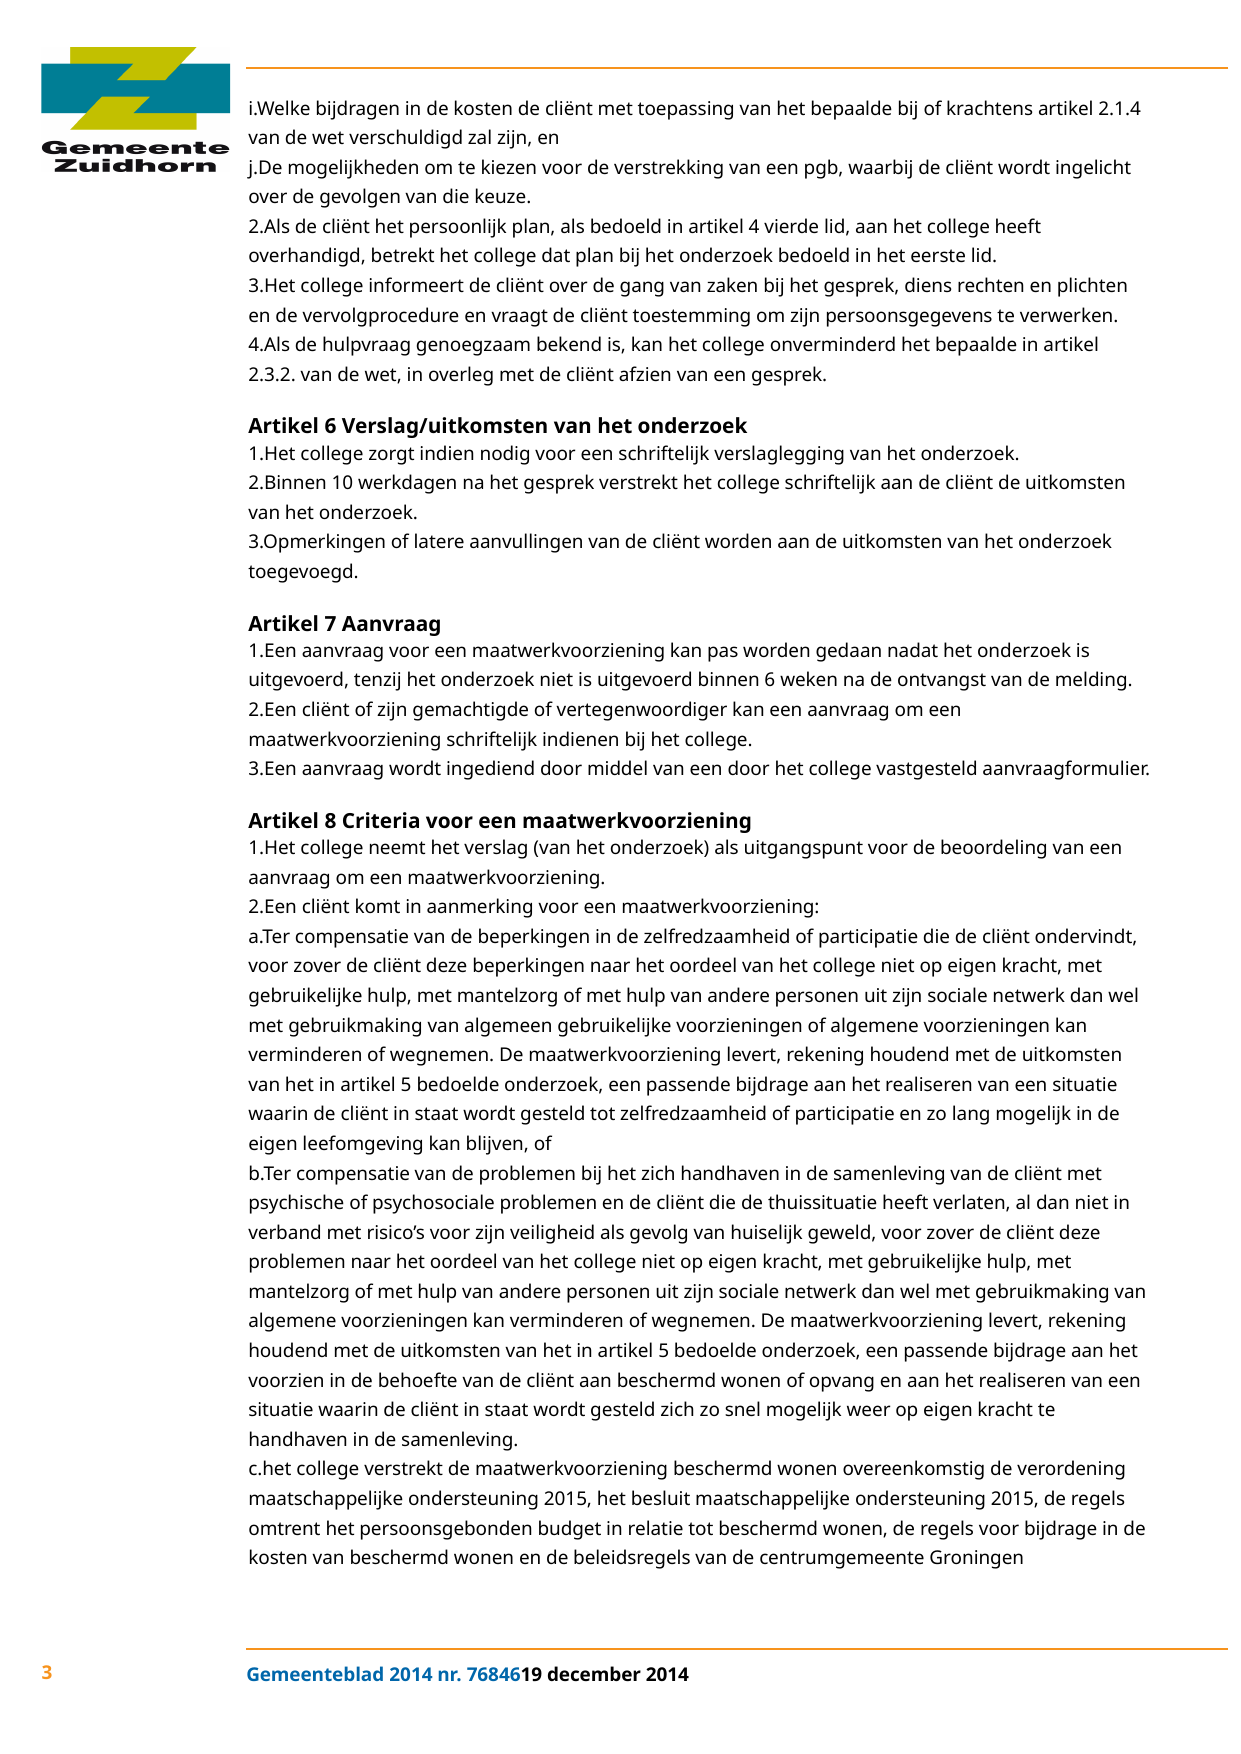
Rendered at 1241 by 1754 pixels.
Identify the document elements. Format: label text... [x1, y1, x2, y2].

text 2.Een cliënt komt in aanmerking voor een maatwerkvoorziening: [248, 893, 1152, 919]
text 3.Het college informeert de cliënt over de gang van zaken bij het gesprek, diens rechten en plichten en de vervolgprocedure en vraagt de cliënt toestemming om zijn persoonsgegevens te verwerken. [248, 272, 1152, 328]
text 2.Binnen 10 werkdagen na het gesprek verstrekt het college schriftelijk aan de cliënt de uitkomsten van het onderzoek. [248, 469, 1152, 525]
text Artikel 6 Verslag/uitkomsten van het onderzoek [248, 411, 1152, 440]
text 1.Een aanvraag voor een maatwerkvoorziening kan pas worden gedaan nadat het onderzoek is uitgevoerd, tenzij het onderzoek niet is uitgevoerd binnen 6 weken na de ontvangst van de melding. [248, 637, 1152, 692]
text 2.Een cliënt of zijn gemachtigde of vertegenwoordiger kan een aanvraag om een maatwerkvoorziening schriftelijk indienen bij het college. [248, 696, 1152, 752]
text 2.Als de cliënt het persoonlijk plan, als bedoeld in artikel 4 vierde lid, aan het college heeft overhandigd, betrekt het college dat plan bij het onderzoek bedoeld in het eerste lid. [248, 213, 1152, 268]
text 4.Als de hulpvraag genoegzaam bekend is, kan het college onverminderd het bepaalde in artikel 2.3.2. van de wet, in overleg met de cliënt afzien van een gesprek. [248, 331, 1152, 387]
picture [41, 47, 231, 172]
text 3.Opmerkingen of latere aanvullingen van de cliënt worden aan de uitkomsten van het onderzoek toegevoegd. [248, 529, 1152, 584]
text 1.Het college zorgt indien nodig voor een schriftelijk verslaglegging van het onderzoek. [248, 440, 1152, 466]
text 3.Een aanvraag wordt ingediend door middel van een door het college vastgesteld aanvraagformulier. [248, 755, 1152, 781]
text Artikel 7 Aanvraag [248, 609, 1152, 637]
text Artikel 8 Criteria voor een maatwerkvoorziening [248, 806, 1152, 834]
text i.Welke bijdragen in de kosten de cliënt met toepassing van het bepaalde bij of krachtens artikel 2.1.4 van de wet verschuldigd zal zijn, en [248, 95, 1152, 150]
text j.De mogelijkheden om te kiezen voor de verstrekking van een pgb, waarbij de cliënt wordt ingelicht over de gevolgen van die keuze. [248, 154, 1152, 209]
text c.het college verstrekt de maatwerkvoorziening beschermd wonen overeenkomstig de verordening maatschappelijke ondersteuning 2015, het besluit maatschappelijke ondersteuning 2015, de regels omtrent het persoonsgebonden budget in relatie tot beschermd wonen, de regels voor bijdrage in de kosten van beschermd wonen en de beleidsregels van de centrumgemeente Groningen [248, 1456, 1152, 1570]
text b.Ter compensatie van de problemen bij het zich handhaven in de samenleving van de cliënt met psychische of psychosociale problemen en de cliënt die de thuissituatie heeft verlaten, al dan niet in verband met risico’s voor zijn veiligheid als gevolg van huiselijk geweld, voor zover de cliënt deze problemen naar het oordeel van het college niet op eigen kracht, met gebruikelijke hulp, met mantelzorg of met hulp van andere personen uit zijn sociale netwerk dan wel met gebruikmaking van algemene voorzieningen kan verminderen of wegnemen. De maatwerkvoorziening levert, rekening houdend met de uitkomsten van het in artikel 5 bedoelde onderzoek, een passende bijdrage aan het voorzien in de behoefte van de cliënt aan beschermd wonen of opvang en aan het realiseren van een situatie waarin de cliënt in staat wordt gesteld zich zo snel mogelijk weer op eigen kracht te handhaven in de samenleving. [248, 1160, 1152, 1452]
text a.Ter compensatie van de beperkingen in de zelfredzaamheid of participatie die de cliënt ondervindt, voor zover de cliënt deze beperkingen naar het oordeel van het college niet op eigen kracht, met gebruikelijke hulp, met mantelzorg of met hulp van andere personen uit zijn sociale netwerk dan wel met gebruikmaking van algemeen gebruikelijke voorzieningen of algemene voorzieningen kan verminderen of wegnemen. De maatwerkvoorziening levert, rekening houdend met de uitkomsten van het in artikel 5 bedoelde onderzoek, een passende bijdrage aan het realiseren van een situatie waarin de cliënt in staat wordt gesteld tot zelfredzaamheid of participatie en zo lang mogelijk in de eigen leefomgeving kan blijven, of [248, 923, 1152, 1156]
text 1.Het college neemt het verslag (van het onderzoek) als uitgangspunt voor de beoordeling van een aanvraag om een maatwerkvoorziening. [248, 834, 1152, 889]
